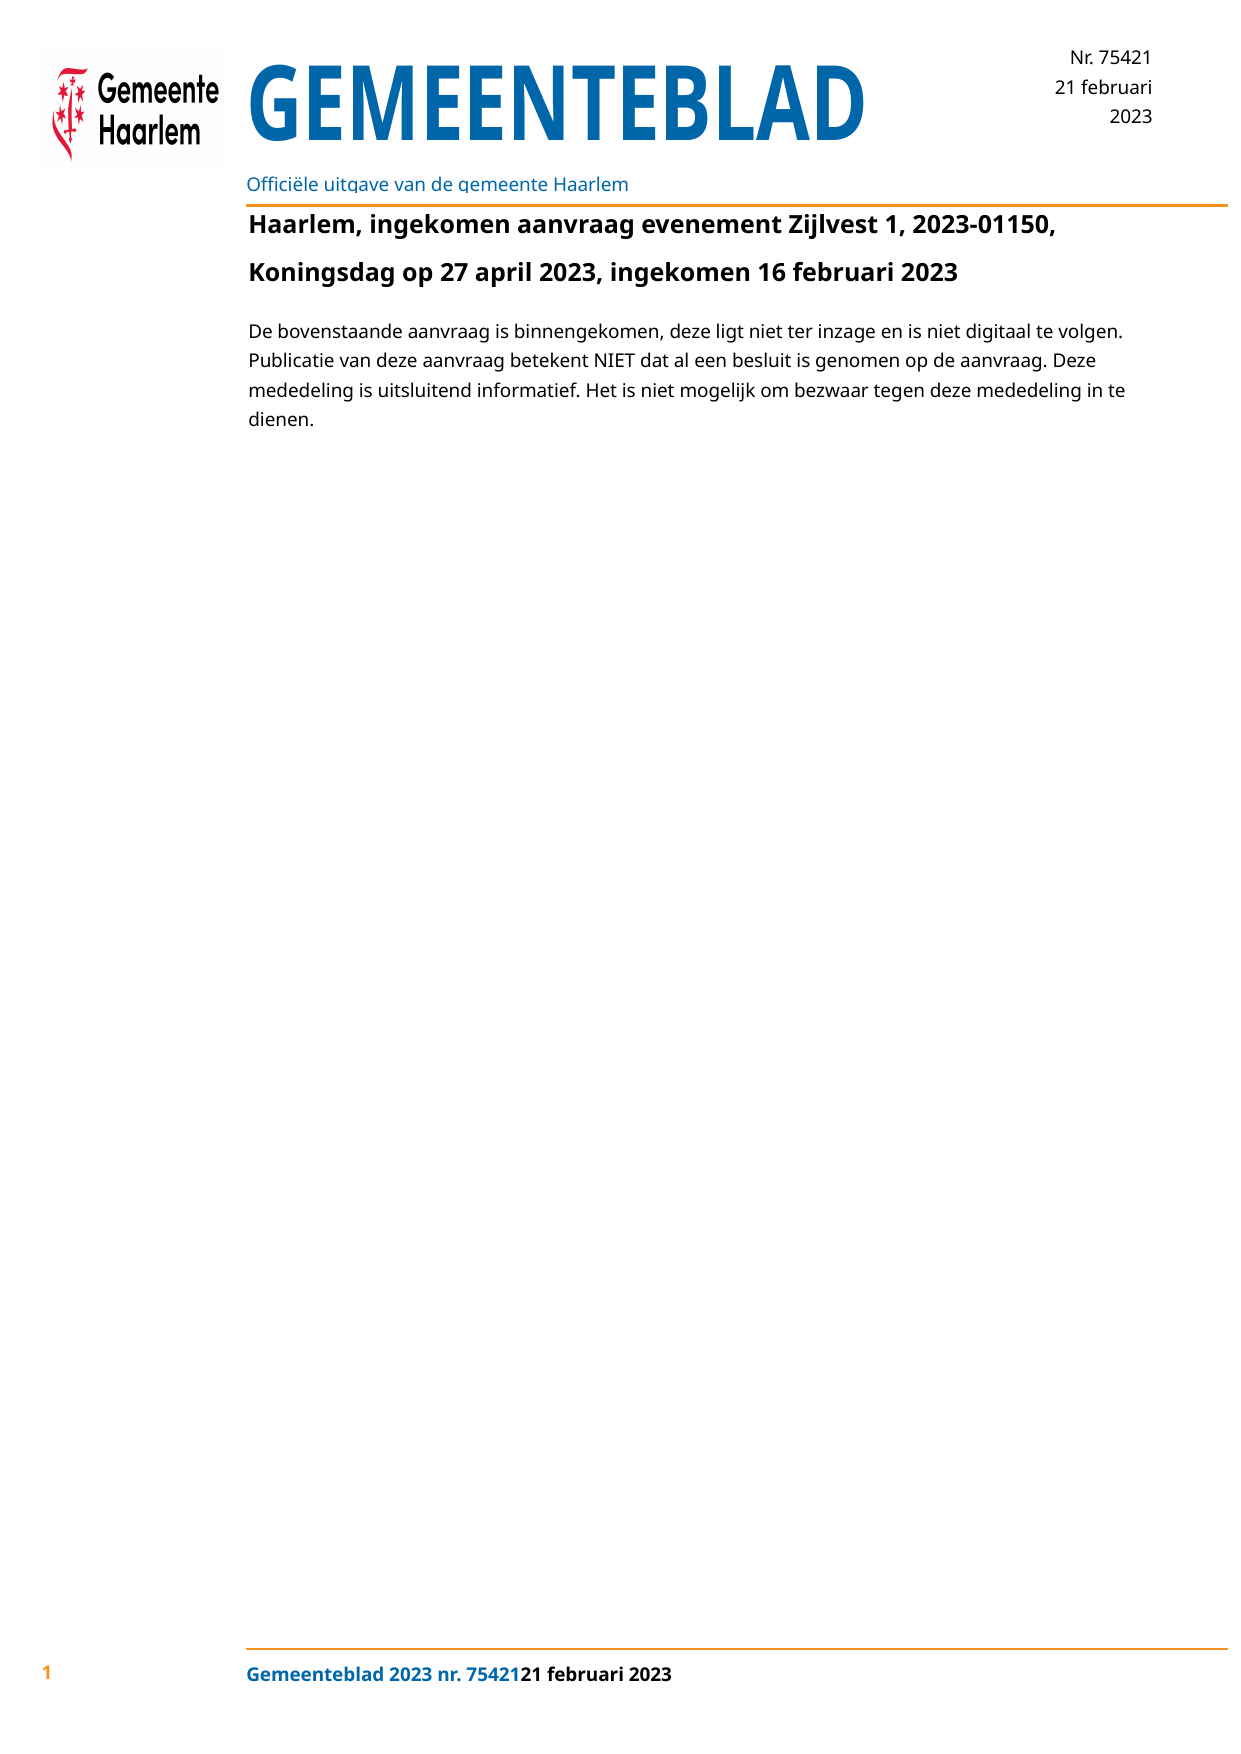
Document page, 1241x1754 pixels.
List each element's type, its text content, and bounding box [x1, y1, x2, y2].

text Haarlem, ingekomen aanvraag evenement Zijlvest 1, 2023-01150, Koningsdag op 27 april 2023, ingekomen 16 februari 2023 [248, 207, 1152, 288]
picture [41, 47, 231, 172]
text De bovenstaande aanvraag is binnengekomen, deze ligt niet ter inzage en is niet digitaal te volgen. Publicatie van deze aanvraag betekent NIET dat al een besluit is genomen op de aanvraag. Deze mededeling is uitsluitend informatief. Het is niet mogelijk om bezwaar tegen deze mededeling in te dienen. [248, 318, 1152, 432]
